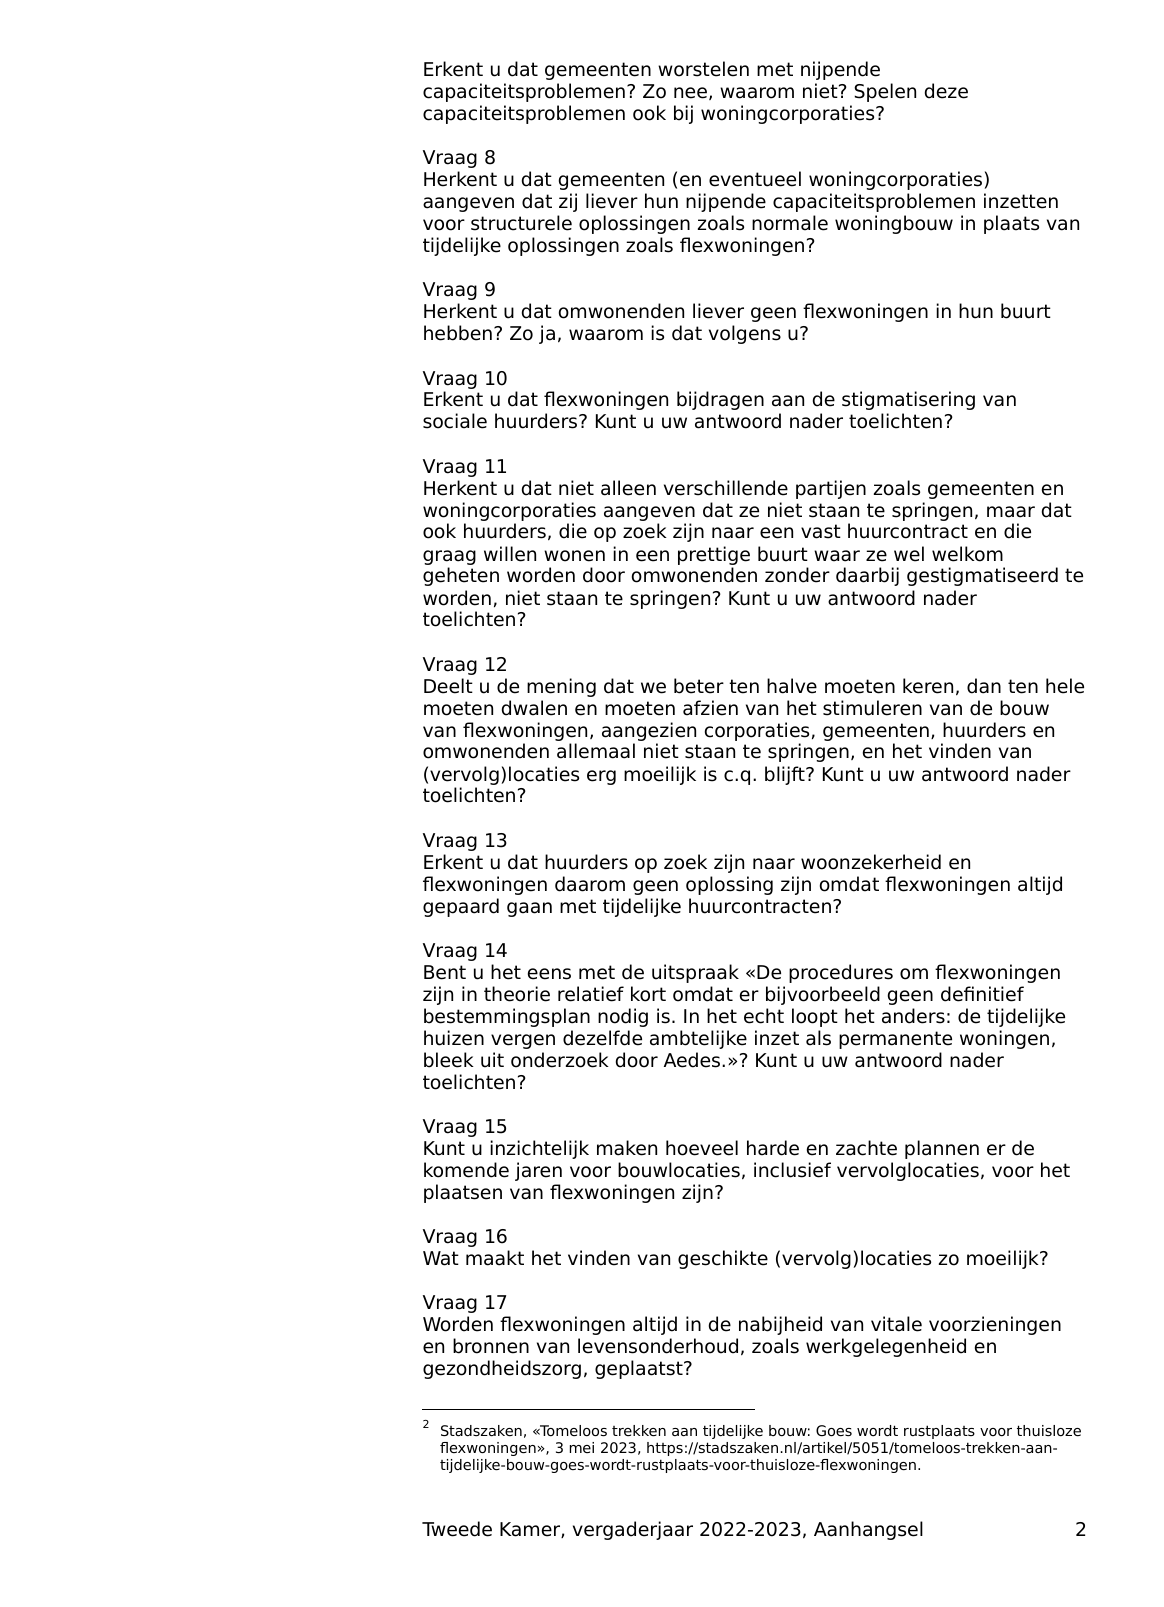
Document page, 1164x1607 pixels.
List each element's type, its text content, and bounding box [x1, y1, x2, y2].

text Deelt u de mening dat we beter ten halve moeten keren, dan ten hele moeten dwalen en moeten afzien van het stimuleren van de bouw van flexwoningen, aangezien corporaties, gemeenten, huurders en omwonenden allemaal niet staan te springen, en het vinden van (vervolg)locaties erg moeilijk is c.q. blijft? Kunt u uw antwoord nader toelichten? [422, 676, 1087, 807]
text Erkent u dat huurders op zoek zijn naar woonzekerheid en flexwoningen daarom geen oplossing zijn omdat flexwoningen altijd gepaard gaan met tijdelijke huurcontracten? [422, 852, 1087, 917]
text Kunt u inzichtelijk maken hoeveel harde en zachte plannen er de komende jaren voor bouwlocaties, inclusief vervolglocaties, voor het plaatsen van flexwoningen zijn? [422, 1138, 1087, 1204]
text Wat maakt het vinden van geschikte (vervolg)locaties zo moeilijk? [422, 1248, 1087, 1270]
text Stadszaken, «Tomeloos trekken aan tijdelijke bouw: Goes wordt rustplaats voor thuisloze flexwoningen», 3 mei 2023, https://stadszaken.nl/artikel/5051/tomeloos-trekken-aan-tijdelijke-bouw-goes-wordt-rustplaats-voor-thuisloze-flexwoningen. [422, 1418, 1087, 1474]
text Vraag 10 [422, 367, 1087, 389]
text Vraag 9 [422, 279, 1087, 301]
text Vraag 15 [422, 1116, 1087, 1138]
text Vraag 14 [422, 940, 1087, 962]
text Vraag 12 [422, 653, 1087, 676]
text Bent u het eens met de uitspraak «De procedures om flexwoningen zijn in theorie relatief kort omdat er bijvoorbeeld geen definitief bestemmingsplan nodig is. In het echt loopt het anders: de tijdelijke huizen vergen dezelfde ambtelijke inzet als permanente woningen, bleek uit onderzoek door Aedes.»? Kunt u uw antwoord nader toelichten? [422, 962, 1087, 1093]
text Vraag 11 [422, 456, 1087, 477]
text Worden flexwoningen altijd in de nabijheid van vitale voorzieningen en bronnen van levensonderhoud, zoals werkgelegenheid en gezondheidszorg, geplaatst? [422, 1314, 1087, 1380]
text Vraag 8 [422, 147, 1087, 169]
text Vraag 17 [422, 1292, 1087, 1314]
text Herkent u dat niet alleen verschillende partijen zoals gemeenten en woningcorporaties aangeven dat ze niet staan te springen, maar dat ook huurders, die op zoek zijn naar een vast huurcontract en die graag willen wonen in een prettige buurt waar ze wel welkom geheten worden door omwonenden zonder daarbij gestigmatiseerd te worden, niet staan te springen? Kunt u uw antwoord nader toelichten? [422, 477, 1087, 631]
text Erkent u dat flexwoningen bijdragen aan de stigmatisering van sociale huurders? Kunt u uw antwoord nader toelichten? [422, 389, 1087, 433]
text Erkent u dat gemeenten worstelen met nijpende capaciteitsproblemen? Zo nee, waarom niet? Spelen deze capaciteitsproblemen ook bij woningcorporaties? [422, 59, 1087, 125]
text Vraag 16 [422, 1226, 1087, 1248]
text Herkent u dat gemeenten (en eventueel woningcorporaties) aangeven dat zij liever hun nijpende capaciteitsproblemen inzetten voor structurele oplossingen zoals normale woningbouw in plaats van tijdelijke oplossingen zoals flexwoningen? [422, 169, 1087, 257]
text Vraag 13 [422, 829, 1087, 852]
text Herkent u dat omwonenden liever geen flexwoningen in hun buurt hebben? Zo ja, waarom is dat volgens u? [422, 301, 1087, 345]
